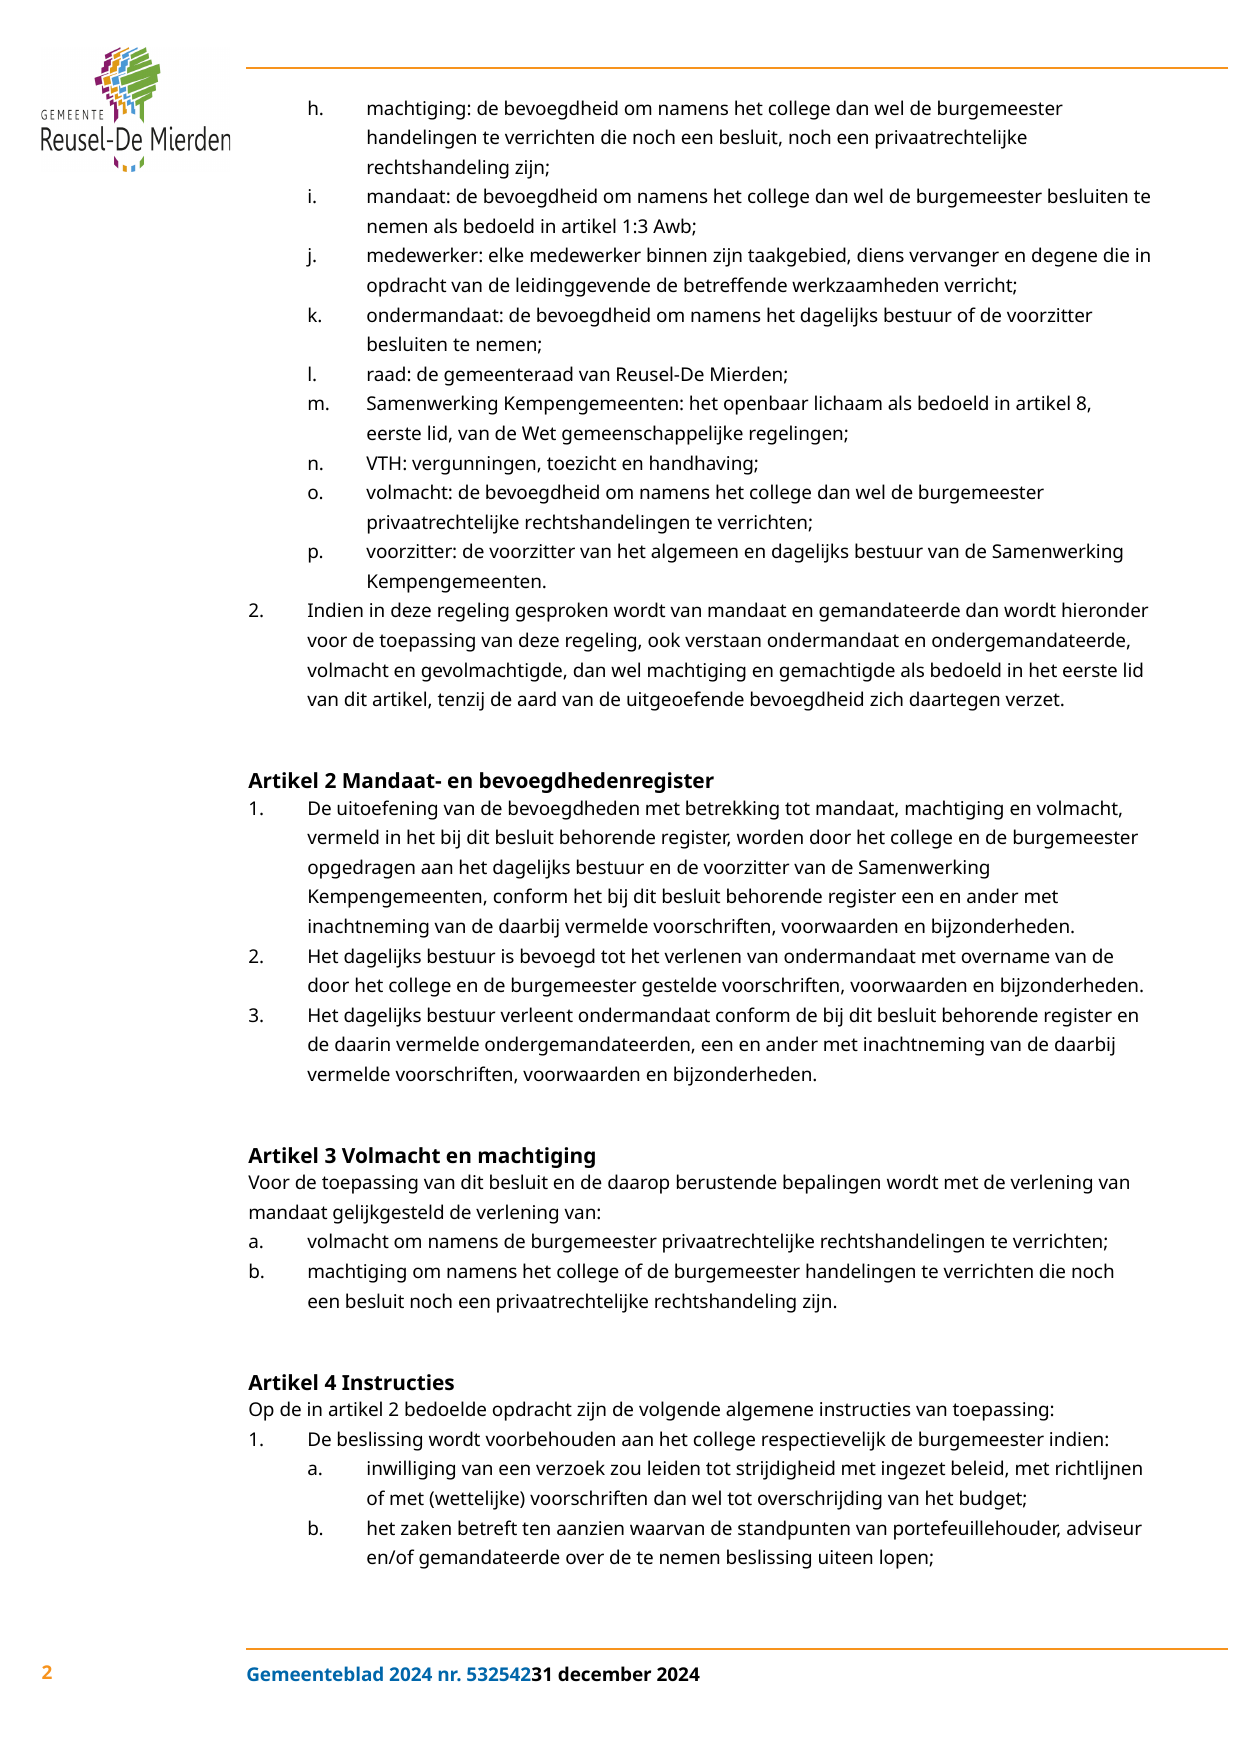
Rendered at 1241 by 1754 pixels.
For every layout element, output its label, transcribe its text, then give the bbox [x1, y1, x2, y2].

list Het dagelijks bestuur is bevoegd tot het verlenen van ondermandaat met overname van de door het college en de burgemeester gestelde voorschriften, voorwaarden en bijzonderheden. [248, 943, 1152, 998]
list medewerker: elke medewerker binnen zijn taakgebied, diens vervanger en degene die in opdracht van de leidinggevende de betreffende werkzaamheden verricht; [307, 243, 1152, 298]
list mandaat: de bevoegdheid om namens het college dan wel de burgemeester besluiten te nemen als bedoeld in artikel 1:3 Awb; [307, 183, 1152, 239]
text Artikel 3 Volmacht en machtiging [248, 1141, 1152, 1169]
list VTH: vergunningen, toezicht en handhaving; [307, 450, 1152, 476]
text Voor de toepassing van dit besluit en de daarop berustende bepalingen wordt met de verlening van mandaat gelijkgesteld de verlening van: [248, 1169, 1152, 1225]
list het zaken betreft ten aanzien waarvan de standpunten van portefeuillehouder, adviseur en/of gemandateerde over de te nemen beslissing uiteen lopen; [307, 1515, 1152, 1570]
list Het dagelijks bestuur verleent ondermandaat conform de bij dit besluit behorende register en de daarin vermelde ondergemandateerden, een en ander met inachtneming van de daarbij vermelde voorschriften, voorwaarden en bijzonderheden. [248, 1002, 1152, 1087]
list volmacht: de bevoegdheid om namens het college dan wel de burgemeester privaatrechtelijke rechtshandelingen te verrichten; [307, 479, 1152, 535]
list ondermandaat: de bevoegdheid om namens het dagelijks bestuur of de voorzitter besluiten te nemen; [307, 302, 1152, 357]
list volmacht om namens de burgemeester privaatrechtelijke rechtshandelingen te verrichten; [248, 1229, 1152, 1254]
list voorzitter: de voorzitter van het algemeen en dagelijks bestuur van de Samenwerking Kempengemeenten. [307, 538, 1152, 594]
text Artikel 4 Instructies [248, 1368, 1152, 1396]
list inwilliging van een verzoek zou leiden tot strijdigheid met ingezet beleid, met richtlijnen of met (wettelijke) voorschriften dan wel tot overschrijding van het budget; [307, 1456, 1152, 1511]
picture [41, 47, 231, 172]
list Indien in deze regeling gesproken wordt van mandaat en gemandateerde dan wordt hieronder voor de toepassing van deze regeling, ook verstaan ondermandaat en ondergemandateerde, volmacht en gevolmachtigde, dan wel machtiging en gemachtigde als bedoeld in het eerste lid van dit artikel, tenzij de aard van de uitgeoefende bevoegdheid zich daartegen verzet. [248, 598, 1152, 712]
text Artikel 2 Mandaat- en bevoegdhedenregister [248, 766, 1152, 795]
list De beslissing wordt voorbehouden aan het college respectievelijk de burgemeester indien: [248, 1426, 1152, 1452]
list raad: de gemeenteraad van Reusel-De Mierden; [307, 361, 1152, 387]
list Samenwerking Kempengemeenten: het openbaar lichaam als bedoeld in artikel 8, eerste lid, van de Wet gemeenschappelijke regelingen; [307, 391, 1152, 446]
list machtiging: de bevoegdheid om namens het college dan wel de burgemeester handelingen te verrichten die noch een besluit, noch een privaatrechtelijke rechtshandeling zijn; [307, 95, 1152, 180]
text Op de in artikel 2 bedoelde opdracht zijn de volgende algemene instructies van toepassing: [248, 1396, 1152, 1422]
list De uitoefening van de bevoegdheden met betrekking tot mandaat, machtiging en volmacht, vermeld in het bij dit besluit behorende register, worden door het college en de burgemeester opgedragen aan het dagelijks bestuur en de voorzitter van de Samenwerking Kempengemeenten, conform het bij dit besluit behorende register een en ander met inachtneming van de daarbij vermelde voorschriften, voorwaarden en bijzonderheden. [248, 795, 1152, 939]
list machtiging om namens het college of de burgemeester handelingen te verrichten die noch een besluit noch een privaatrechtelijke rechtshandeling zijn. [248, 1258, 1152, 1314]
